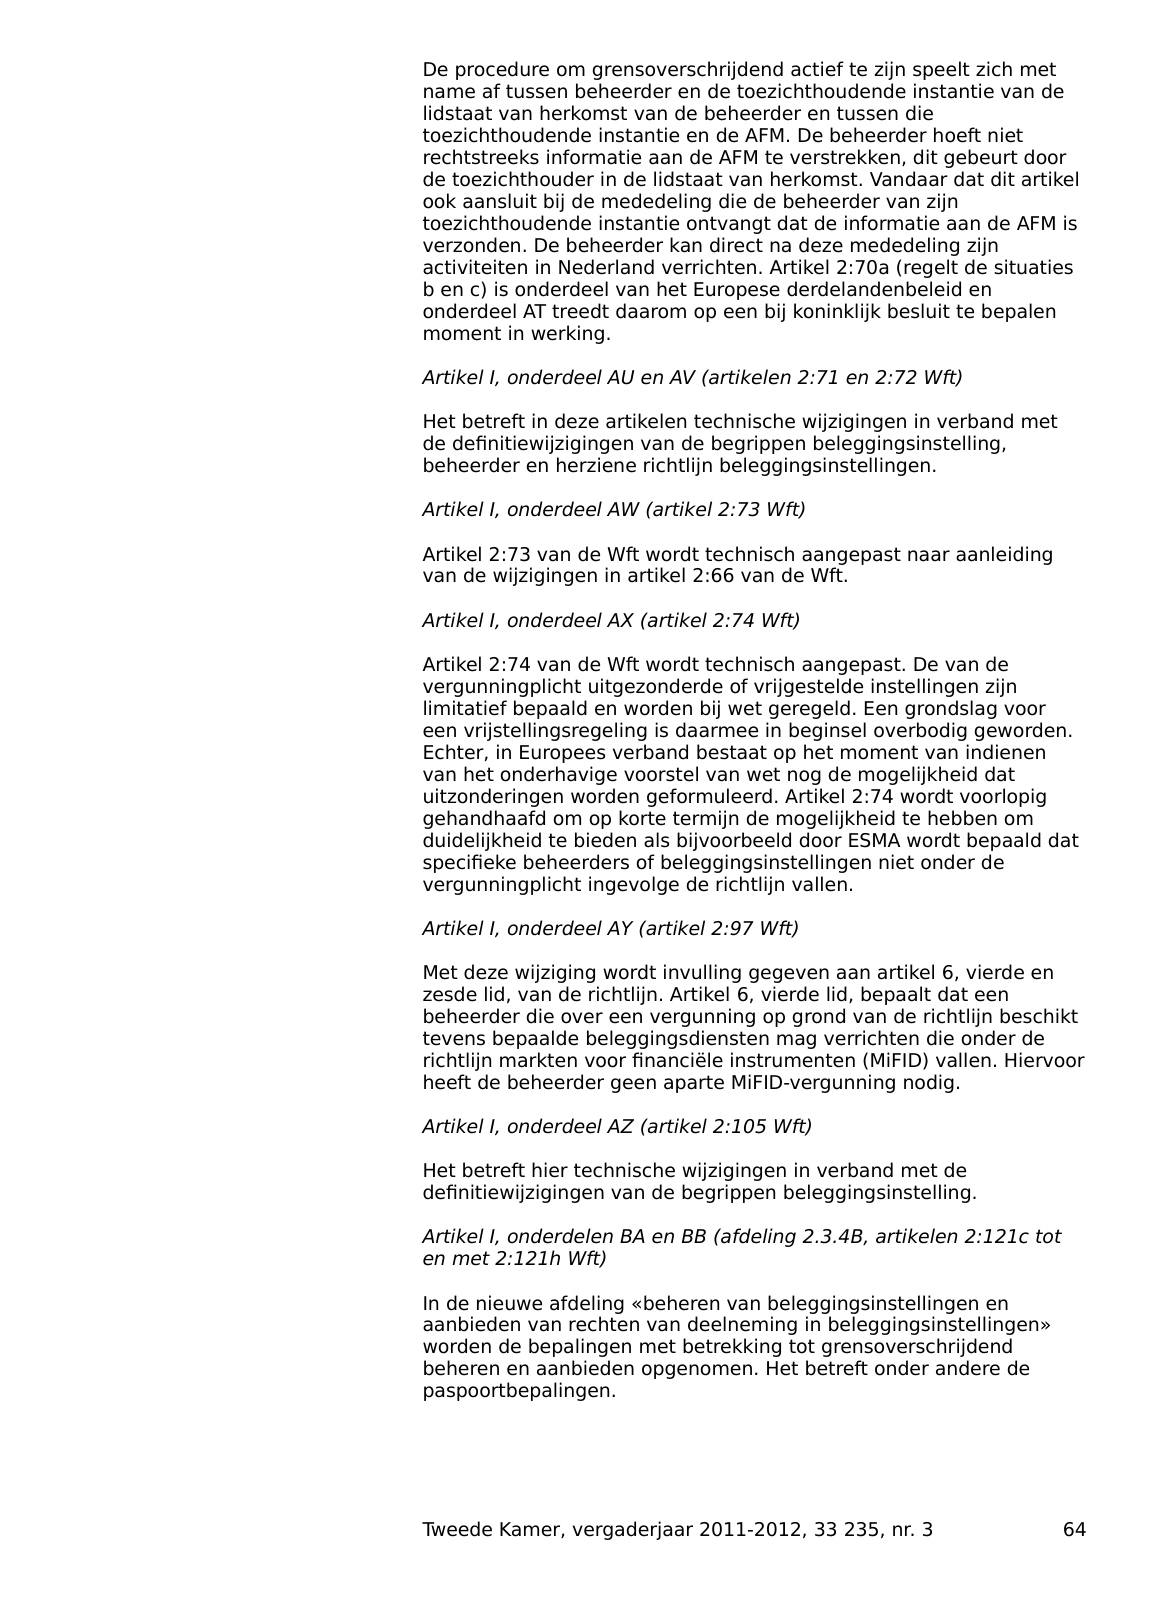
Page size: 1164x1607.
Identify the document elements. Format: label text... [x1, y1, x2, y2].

subtitle Artikel I, onderdeel AY (artikel 2:97 Wft) [422, 918, 1087, 940]
text Artikel 2:73 van de Wft wordt technisch aangepast naar aanleiding van de wijzigingen in artikel 2:66 van de Wft. [422, 543, 1087, 587]
subtitle Artikel I, onderdeel AX (artikel 2:74 Wft) [422, 609, 1087, 632]
text Artikel 2:74 van de Wft wordt technisch aangepast. De van de vergunningplicht uitgezonderde of vrijgestelde instellingen zijn limitatief bepaald en worden bij wet geregeld. Een grondslag voor een vrijstellingsregeling is daarmee in beginsel overbodig geworden. Echter, in Europees verband bestaat op het moment van indienen van het onderhavige voorstel van wet nog de mogelijkheid dat uitzonderingen worden geformuleerd. Artikel 2:74 wordt voorlopig gehandhaafd om op korte termijn de mogelijkheid te hebben om duidelijkheid te bieden als bijvoorbeeld door ESMA wordt bepaald dat specifieke beheerders of beleggingsinstellingen niet onder de vergunningplicht ingevolge de richtlijn vallen. [422, 654, 1087, 896]
text Het betreft hier technische wijzigingen in verband met de definitiewijzigingen van de begrippen beleggingsinstelling. [422, 1160, 1087, 1204]
text In de nieuwe afdeling «beheren van beleggingsinstellingen en aanbieden van rechten van deelneming in beleggingsinstellingen» worden de bepalingen met betrekking tot grensoverschrijdend beheren en aanbieden opgenomen. Het betreft onder andere de paspoortbepalingen. [422, 1292, 1087, 1402]
subtitle Artikel I, onderdeel AZ (artikel 2:105 Wft) [422, 1116, 1087, 1138]
text Het betreft in deze artikelen technische wijzigingen in verband met de definitiewijzigingen van de begrippen beleggingsinstelling, beheerder en herziene richtlijn beleggingsinstellingen. [422, 411, 1087, 477]
subtitle Artikel I, onderdeel AU en AV (artikelen 2:71 en 2:72 Wft) [422, 367, 1087, 389]
subtitle Artikel I, onderdelen BA en BB (afdeling 2.3.4B, artikelen 2:121c tot en met 2:121h Wft) [422, 1226, 1087, 1270]
text Met deze wijziging wordt invulling gegeven aan artikel 6, vierde en zesde lid, van de richtlijn. Artikel 6, vierde lid, bepaalt dat een beheerder die over een vergunning op grond van de richtlijn beschikt tevens bepaalde beleggingsdiensten mag verrichten die onder de richtlijn markten voor financiële instrumenten (MiFID) vallen. Hiervoor heeft de beheerder geen aparte MiFID-vergunning nodig. [422, 962, 1087, 1094]
text De procedure om grensoverschrijdend actief te zijn speelt zich met name af tussen beheerder en de toezichthoudende instantie van de lidstaat van herkomst van de beheerder en tussen die toezichthoudende instantie en de AFM. De beheerder hoeft niet rechtstreeks informatie aan de AFM te verstrekken, dit gebeurt door de toezichthouder in de lidstaat van herkomst. Vandaar dat dit artikel ook aansluit bij de mededeling die de beheerder van zijn toezichthoudende instantie ontvangt dat de informatie aan de AFM is verzonden. De beheerder kan direct na deze mededeling zijn activiteiten in Nederland verrichten. Artikel 2:70a (regelt de situaties b en c) is onderdeel van het Europese derdelandenbeleid en onderdeel AT treedt daarom op een bij koninklijk besluit te bepalen moment in werking. [422, 59, 1087, 345]
subtitle Artikel I, onderdeel AW (artikel 2:73 Wft) [422, 499, 1087, 521]
